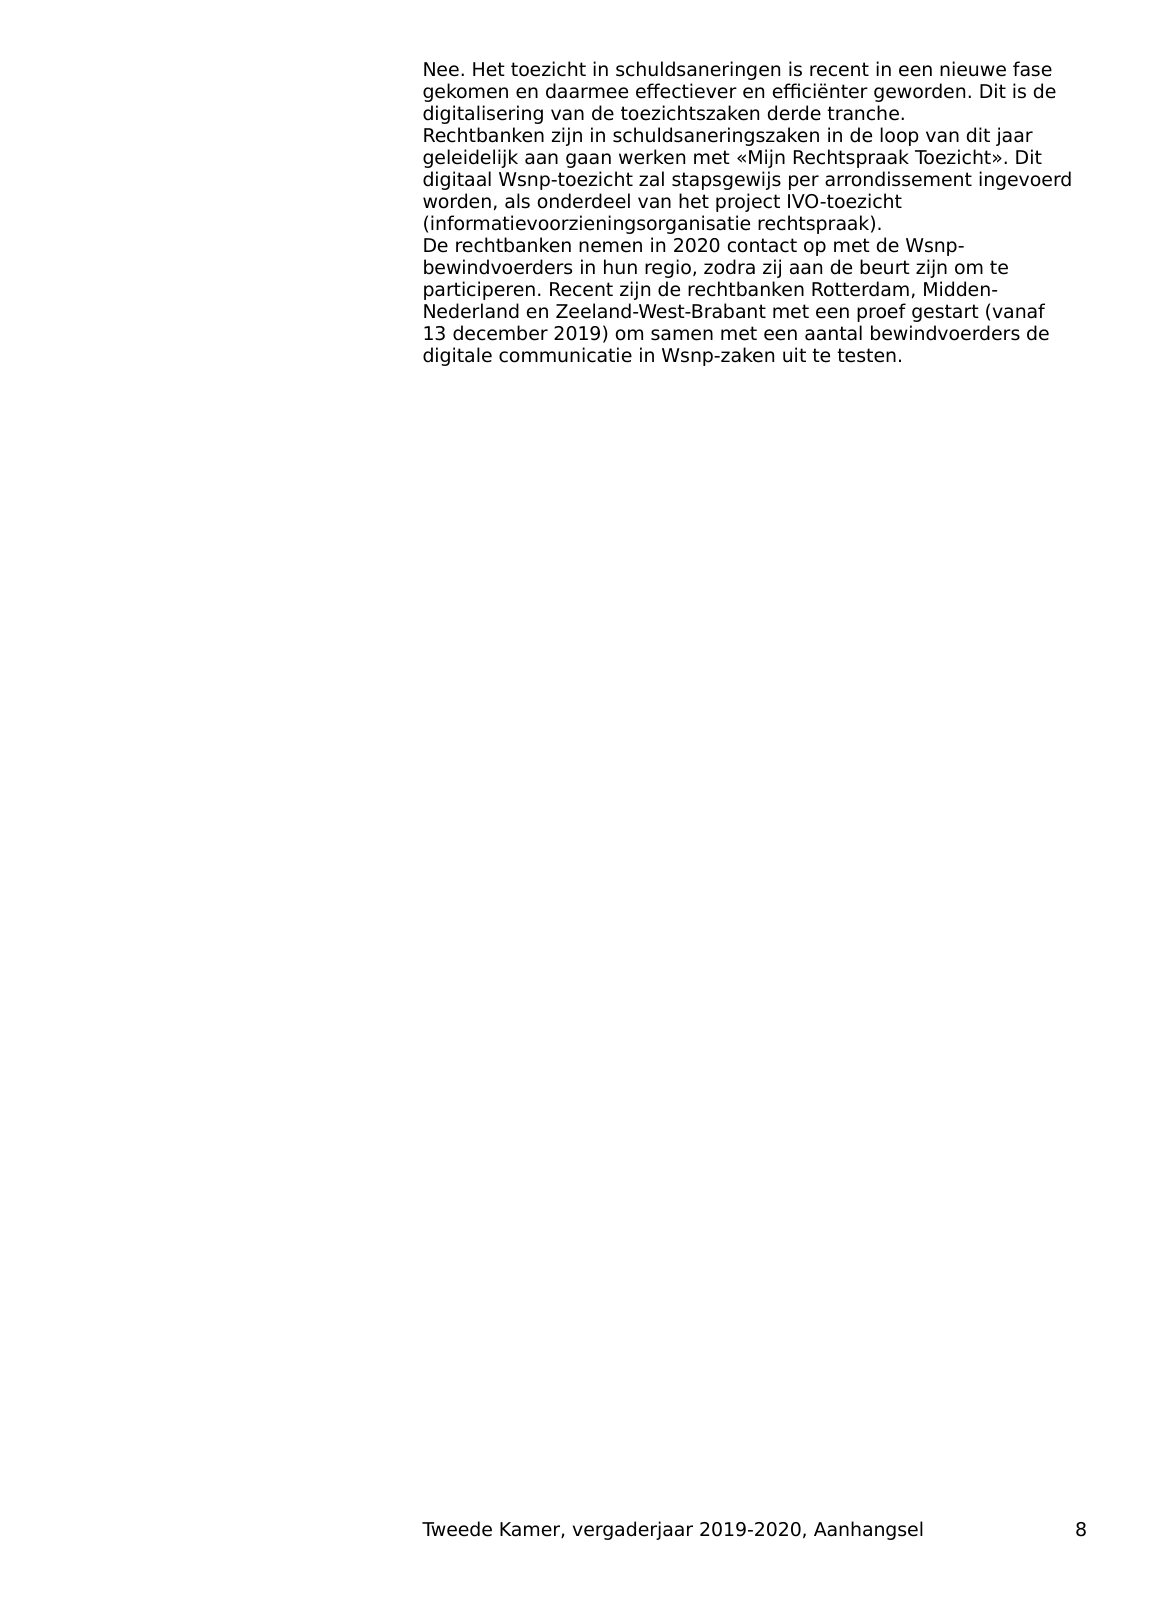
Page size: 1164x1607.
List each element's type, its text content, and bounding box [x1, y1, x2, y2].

text Nee. Het toezicht in schuldsaneringen is recent in een nieuwe fase gekomen en daarmee effectiever en efficiënter geworden. Dit is de digitalisering van de toezichtszaken derde tranche. [422, 59, 1087, 125]
text De rechtbanken nemen in 2020 contact op met de Wsnp-bewindvoerders in hun regio, zodra zij aan de beurt zijn om te participeren. Recent zijn de rechtbanken Rotterdam, Midden-Nederland en Zeeland-West-Brabant met een proef gestart (vanaf 13 december 2019) om samen met een aantal bewindvoerders de digitale communicatie in Wsnp-zaken uit te testen. [422, 235, 1087, 367]
text Rechtbanken zijn in schuldsaneringszaken in de loop van dit jaar geleidelijk aan gaan werken met «Mijn Rechtspraak Toezicht». Dit digitaal Wsnp-toezicht zal stapsgewijs per arrondissement ingevoerd worden, als onderdeel van het project IVO-toezicht (informatievoorzieningsorganisatie rechtspraak). [422, 125, 1087, 235]
